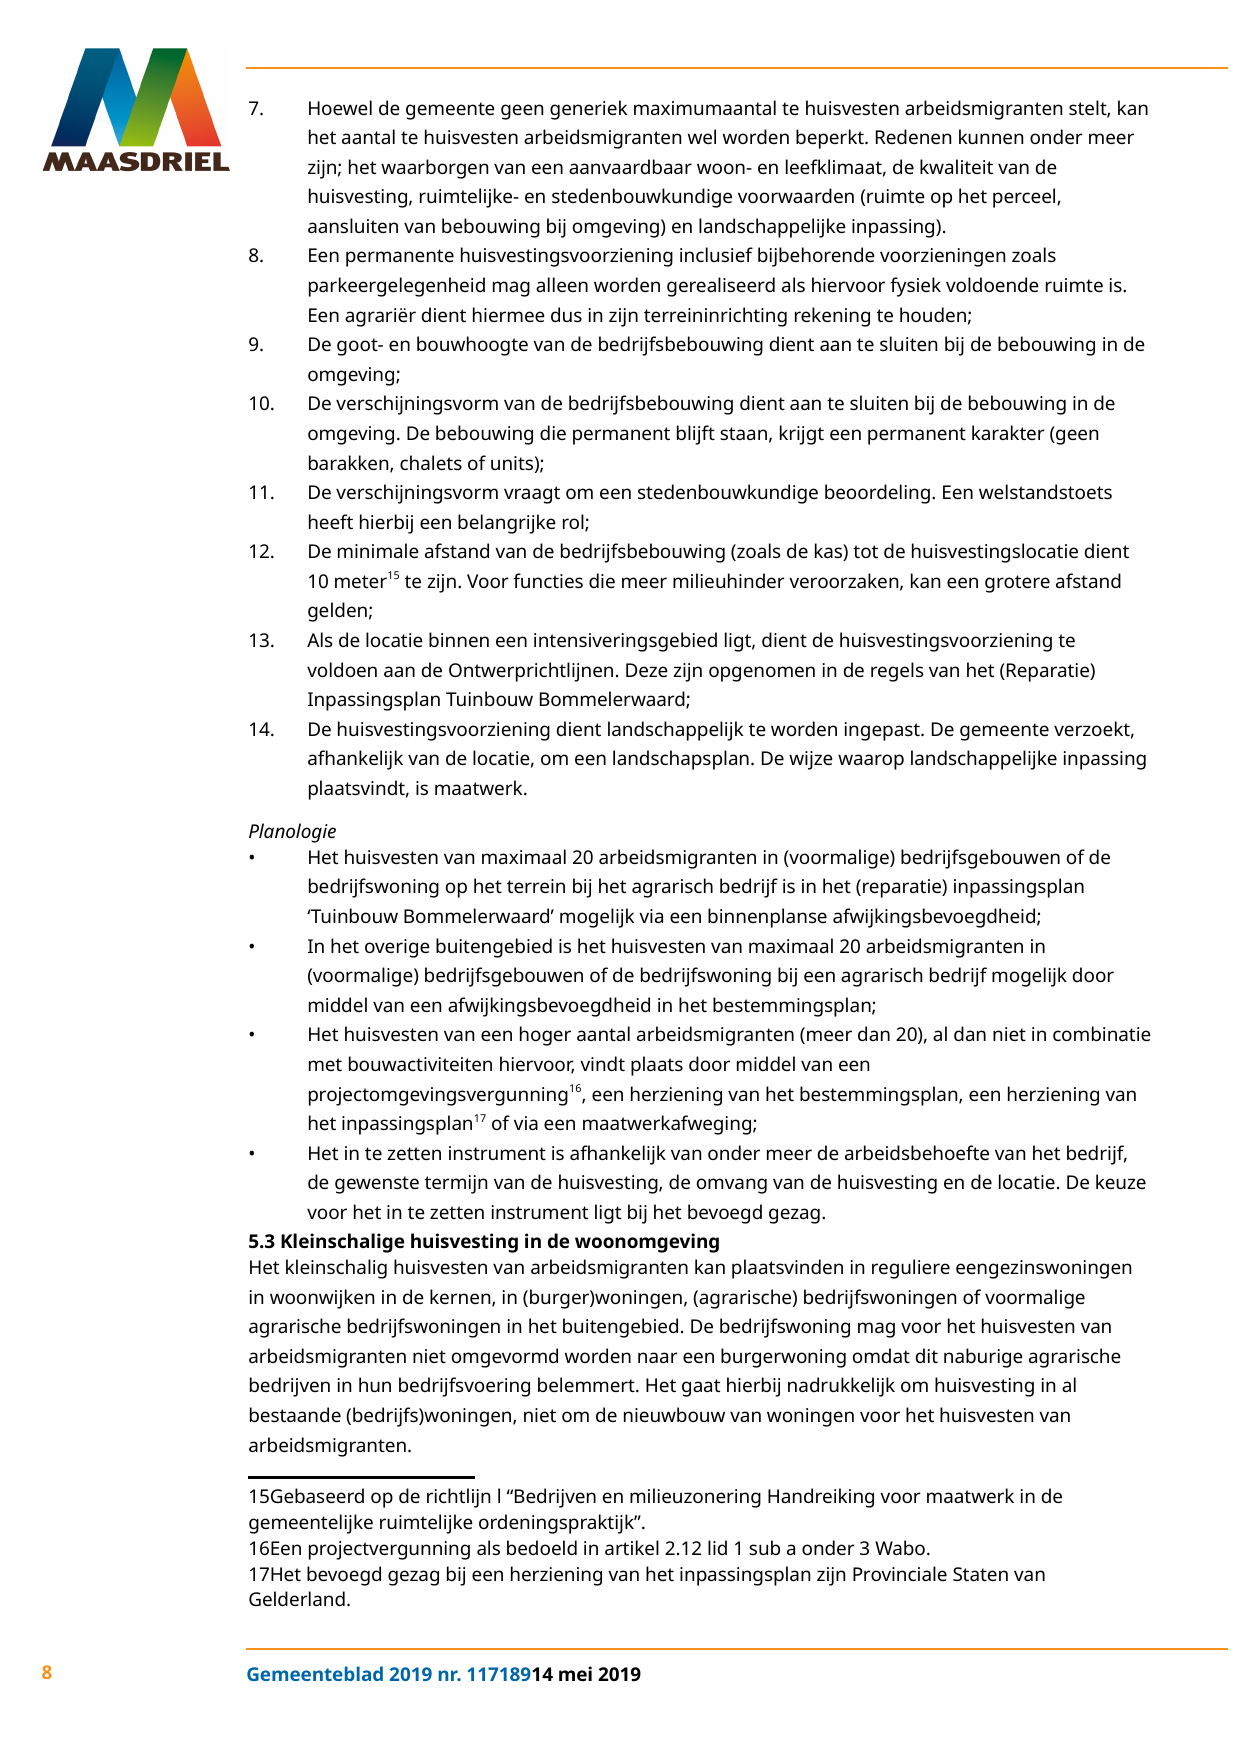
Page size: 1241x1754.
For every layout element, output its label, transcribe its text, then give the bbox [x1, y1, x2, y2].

list De huisvestingsvoorziening dient landschappelijk te worden ingepast. De gemeente verzoekt, afhankelijk van de locatie, om een landschapsplan. De wijze waarop landschappelijke inpassing plaatsvindt, is maatwerk. [248, 716, 1152, 801]
text Het kleinschalig huisvesten van arbeidsmigranten kan plaatsvinden in reguliere eengezinswoningen in woonwijken in de kernen, in (burger)woningen, (agrarische) bedrijfswoningen of voormalige agrarische bedrijfswoningen in het buitengebied. De bedrijfswoning mag voor het huisvesten van arbeidsmigranten niet omgevormd worden naar een burgerwoning omdat dit naburige agrarische bedrijven in hun bedrijfsvoering belemmert. Het gaat hierbij nadrukkelijk om huisvesting in al bestaande (bedrijfs)woningen, niet om de nieuwbouw van woningen voor het huisvesten van arbeidsmigranten. [248, 1254, 1152, 1458]
list Een projectvergunning als bedoeld in artikel 2.12 lid 1 sub a onder 3 Wabo. [248, 1535, 1152, 1561]
list Gebaseerd op de richtlijn l “Bedrijven en milieuzonering Handreiking voor maatwerk in de gemeentelijke ruimtelijke ordeningspraktijk”. [248, 1483, 1152, 1535]
list Het huisvesten van een hoger aantal arbeidsmigranten (meer dan 20), al dan niet in combinatie met bouwactiviteiten hiervoor, vindt plaats door middel van een projectomgevingsvergunning, een herziening van het bestemmingsplan, een herziening van het inpassingsplan of via een maatwerkafweging; [248, 1022, 1152, 1136]
list Het bevoegd gezag bij een herziening van het inpassingsplan zijn Provinciale Staten van Gelderland. [248, 1561, 1152, 1612]
list De goot- en bouwhoogte van de bedrijfsbebouwing dient aan te sluiten bij de bebouwing in de omgeving; [248, 331, 1152, 387]
list Hoewel de gemeente geen generiek maximumaantal te huisvesten arbeidsmigranten stelt, kan het aantal te huisvesten arbeidsmigranten wel worden beperkt. Redenen kunnen onder meer zijn; het waarborgen van een aanvaardbaar woon- en leefklimaat, de kwaliteit van de huisvesting, ruimtelijke- en stedenbouwkundige voorwaarden (ruimte op het perceel, aansluiten van bebouwing bij omgeving) en landschappelijke inpassing). [248, 95, 1152, 239]
list De verschijningsvorm vraagt om een stedenbouwkundige beoordeling. Een welstandstoets heeft hierbij een belangrijke rol; [248, 479, 1152, 535]
list De minimale afstand van de bedrijfsbebouwing (zoals de kas) tot de huisvestingslocatie dient 10 meter te zijn. Voor functies die meer milieuhinder veroorzaken, kan een grotere afstand gelden; [248, 538, 1152, 623]
text 5.3 Kleinschalige huisvesting in de woonomgeving [248, 1229, 1152, 1254]
list In het overige buitengebied is het huisvesten van maximaal 20 arbeidsmigranten in (voormalige) bedrijfsgebouwen of de bedrijfswoning bij een agrarisch bedrijf mogelijk door middel van een afwijkingsbevoegdheid in het bestemmingsplan; [248, 933, 1152, 1018]
list Als de locatie binnen een intensiveringsgebied ligt, dient de huisvestingsvoorziening te voldoen aan de Ontwerprichtlijnen. Deze zijn opgenomen in de regels van het (Reparatie) Inpassingsplan Tuinbouw Bommelerwaard; [248, 627, 1152, 712]
picture [41, 47, 231, 172]
list Het in te zetten instrument is afhankelijk van onder meer de arbeidsbehoefte van het bedrijf, de gewenste termijn van de huisvesting, de omvang van de huisvesting en de locatie. De keuze voor het in te zetten instrument ligt bij het bevoegd gezag. [248, 1140, 1152, 1225]
list Een permanente huisvestingsvoorziening inclusief bijbehorende voorzieningen zoals parkeergelegenheid mag alleen worden gerealiseerd als hiervoor fysiek voldoende ruimte is. Een agrariër dient hiermee dus in zijn terreininrichting rekening te houden; [248, 243, 1152, 328]
list Het huisvesten van maximaal 20 arbeidsmigranten in (voormalige) bedrijfsgebouwen of de bedrijfswoning op het terrein bij het agrarisch bedrijf is in het (reparatie) inpassingsplan ‘Tuinbouw Bommelerwaard’ mogelijk via een binnenplanse afwijkingsbevoegdheid; [248, 844, 1152, 929]
text Planologie [248, 818, 1152, 844]
list De verschijningsvorm van de bedrijfsbebouwing dient aan te sluiten bij de bebouwing in de omgeving. De bebouwing die permanent blijft staan, krijgt een permanent karakter (geen barakken, chalets of units); [248, 391, 1152, 476]
